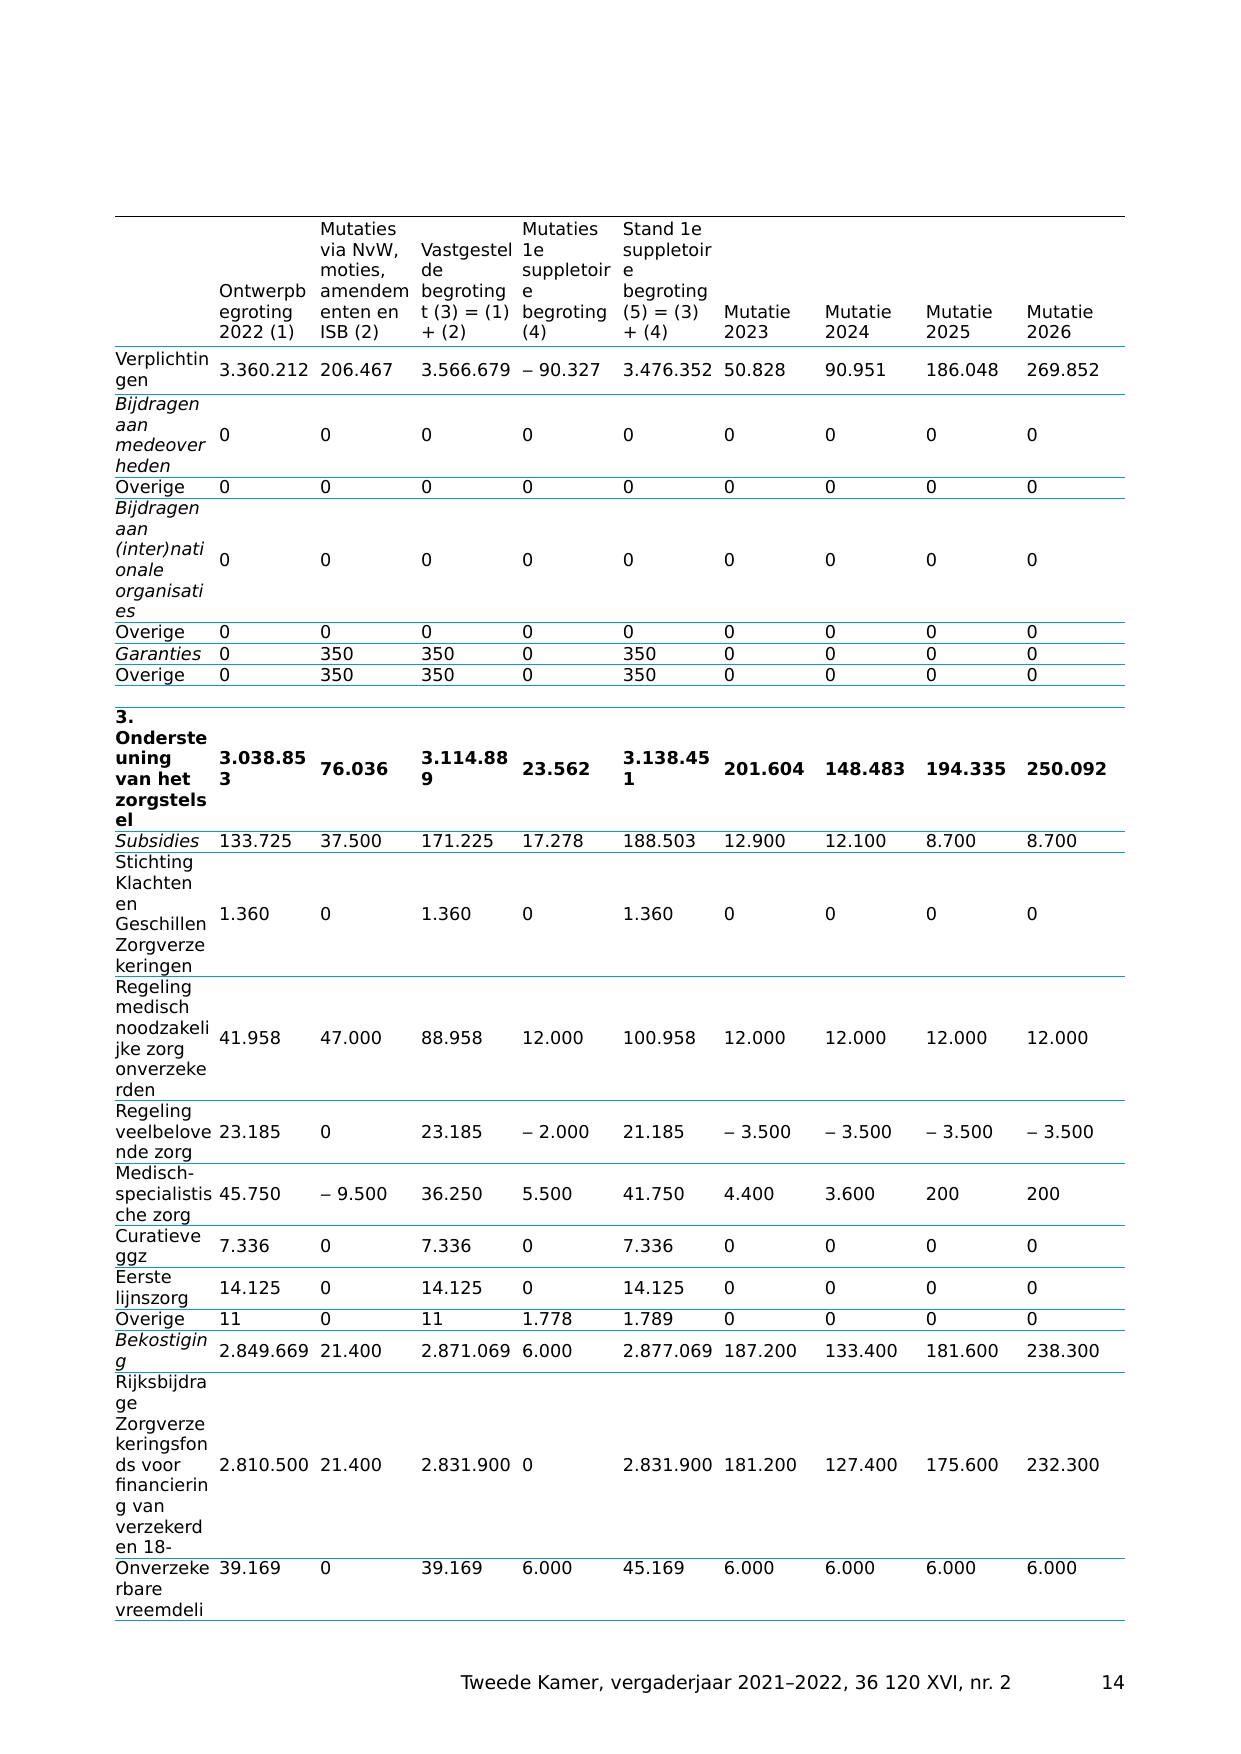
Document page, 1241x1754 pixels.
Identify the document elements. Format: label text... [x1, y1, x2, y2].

table_cell 0 [317, 1310, 418, 1330]
table_cell 6.000 [519, 1559, 620, 1620]
table_cell ‒ 3.500 [721, 1101, 822, 1163]
table_cell 0 [721, 499, 822, 622]
table_cell 186.048 [923, 347, 1023, 393]
table_cell 350 [620, 665, 721, 685]
table_cell 2.831.900 [418, 1373, 519, 1558]
table_cell 1.360 [620, 853, 721, 976]
table_cell [822, 686, 923, 706]
table_cell Subsidies [115, 832, 216, 852]
table_cell 0 [418, 623, 519, 643]
table_cell Regeling veelbelovende zorg [115, 1101, 216, 1163]
table_cell 21.400 [317, 1373, 418, 1558]
table_cell 12.100 [822, 832, 923, 852]
table_cell 269.852 [1024, 347, 1125, 393]
table_cell 0 [822, 665, 923, 685]
table_cell 0 [822, 478, 923, 498]
table_cell 350 [620, 644, 721, 664]
table_cell 21.185 [620, 1101, 721, 1163]
table_cell Bekostiging [115, 1331, 216, 1372]
table_cell 350 [418, 644, 519, 664]
table_cell 350 [418, 665, 519, 685]
table_cell [115, 686, 216, 706]
table_cell 1.360 [418, 853, 519, 976]
table_cell 12.000 [923, 977, 1023, 1100]
table_cell 41.750 [620, 1164, 721, 1225]
table_cell [923, 686, 1023, 706]
table_cell Rijksbijdrage Zorgverzekeringsfonds voor financiering van verzekerden 18- [115, 1373, 216, 1558]
table_cell 0 [923, 853, 1023, 976]
table_cell 188.503 [620, 832, 721, 852]
table_cell 0 [317, 1559, 418, 1620]
table_cell 0 [317, 623, 418, 643]
table_cell 181.600 [923, 1331, 1023, 1372]
table_cell 12.000 [519, 977, 620, 1100]
table_cell 201.604 [721, 708, 822, 831]
table_cell 0 [519, 665, 620, 685]
table_cell 0 [822, 644, 923, 664]
table_cell 17.278 [519, 832, 620, 852]
table_cell [418, 686, 519, 706]
table_cell 2.871.069 [418, 1331, 519, 1372]
table_cell 200 [923, 1164, 1023, 1225]
table_cell 6.000 [923, 1559, 1023, 1620]
table_cell 232.300 [1024, 1373, 1125, 1558]
table_cell 0 [519, 1268, 620, 1309]
table_cell ‒ 3.500 [923, 1101, 1023, 1163]
table_cell 7.336 [216, 1226, 317, 1267]
table_cell Overige [115, 478, 216, 498]
table_cell 1.789 [620, 1310, 721, 1330]
table_cell 0 [519, 853, 620, 976]
table_cell ‒ 3.500 [822, 1101, 923, 1163]
table_cell 0 [317, 478, 418, 498]
table_cell 0 [822, 395, 923, 476]
table_cell 200 [1024, 1164, 1125, 1225]
table_cell Vastgestelde begroting t (3) = (1) + (2) [418, 217, 519, 346]
table_cell 0 [1024, 853, 1125, 976]
table_cell 0 [721, 1310, 822, 1330]
table_cell 0 [519, 623, 620, 643]
table_cell 3.600 [822, 1164, 923, 1225]
table_cell 0 [923, 1310, 1023, 1330]
table_cell 39.169 [216, 1559, 317, 1620]
table_cell 0 [721, 623, 822, 643]
table_cell 8.700 [1024, 832, 1125, 852]
table_cell 0 [822, 1310, 923, 1330]
table_cell 11 [418, 1310, 519, 1330]
table_cell 0 [1024, 1226, 1125, 1267]
table_cell [721, 686, 822, 706]
table_cell 0 [317, 395, 418, 476]
table_cell 7.336 [620, 1226, 721, 1267]
table_cell 181.200 [721, 1373, 822, 1558]
table_cell 194.335 [923, 708, 1023, 831]
table_cell 206.467 [317, 347, 418, 393]
table_cell 0 [216, 644, 317, 664]
table_cell 14.125 [620, 1268, 721, 1309]
table_cell Eerste lijnszorg [115, 1268, 216, 1309]
table_cell 0 [721, 1226, 822, 1267]
table_cell 3.114.889 [418, 708, 519, 831]
table_cell Mutatie 2026 [1024, 217, 1125, 346]
table_cell 0 [1024, 1268, 1125, 1309]
table_cell 0 [1024, 395, 1125, 476]
table_cell 88.958 [418, 977, 519, 1100]
table_cell 0 [721, 1268, 822, 1309]
table_cell [317, 686, 418, 706]
table_cell 0 [822, 499, 923, 622]
table_cell ‒ 90.327 [519, 347, 620, 393]
table_cell 23.562 [519, 708, 620, 831]
table_cell 0 [923, 395, 1023, 476]
table_header Tabel 4 Budgettaire gevolgen van beleid artikel 2 Curatieve zorg (bedragen x € 1.000) [115, 191, 1125, 216]
table_cell 4.400 [721, 1164, 822, 1225]
table_cell Mutaties via NvW, moties, amendementen en ISB (2) [317, 217, 418, 346]
table_cell 3.476.352 [620, 347, 721, 393]
table_cell 3.360.212 [216, 347, 317, 393]
table_cell 2.849.669 [216, 1331, 317, 1372]
table_cell 0 [620, 395, 721, 476]
table_cell 0 [519, 478, 620, 498]
table_cell 14.125 [216, 1268, 317, 1309]
table_cell Onverzekerbare vreemdeli [115, 1559, 216, 1620]
table_cell Verplichtingen [115, 347, 216, 393]
table_cell Garanties [115, 644, 216, 664]
table_cell Overige [115, 623, 216, 643]
table_cell 100.958 [620, 977, 721, 1100]
table_cell Medisch-specialistische zorg [115, 1164, 216, 1225]
table_cell Bijdragen aan (inter)nationale organisaties [115, 499, 216, 622]
table_cell 0 [923, 623, 1023, 643]
table_cell 0 [1024, 499, 1125, 622]
table_cell 2.831.900 [620, 1373, 721, 1558]
table_cell 39.169 [418, 1559, 519, 1620]
table_cell 0 [620, 623, 721, 643]
table_cell 7.336 [418, 1226, 519, 1267]
table_cell 2.810.500 [216, 1373, 317, 1558]
table_cell 6.000 [1024, 1559, 1125, 1620]
table_cell 0 [216, 623, 317, 643]
table_cell 0 [923, 1268, 1023, 1309]
table_cell 45.750 [216, 1164, 317, 1225]
table_cell Stichting Klachten en Geschillen Zorgverzekeringen [115, 853, 216, 976]
table_cell 41.958 [216, 977, 317, 1100]
table_cell 0 [721, 395, 822, 476]
table_cell ‒ 9.500 [317, 1164, 418, 1225]
table_cell 127.400 [822, 1373, 923, 1558]
table_cell 3.038.853 [216, 708, 317, 831]
table_cell 0 [923, 499, 1023, 622]
table_cell 0 [418, 499, 519, 622]
table_cell 133.725 [216, 832, 317, 852]
table_cell 0 [721, 665, 822, 685]
table_cell 12.000 [721, 977, 822, 1100]
table_cell 350 [317, 665, 418, 685]
table_cell 0 [216, 478, 317, 498]
table_cell 0 [1024, 665, 1125, 685]
table_cell 238.300 [1024, 1331, 1125, 1372]
table_cell 0 [1024, 478, 1125, 498]
table_cell 0 [822, 1268, 923, 1309]
table_cell [115, 217, 216, 346]
table_cell 3. Ondersteuning van het zorgstelsel [115, 708, 216, 831]
table_cell 0 [418, 478, 519, 498]
table_cell Bijdragen aan medeoverheden [115, 395, 216, 476]
table_cell Overige [115, 665, 216, 685]
table_cell 50.828 [721, 347, 822, 393]
table_cell 0 [317, 1101, 418, 1163]
table_cell Mutatie 2025 [923, 217, 1023, 346]
table_cell 0 [418, 395, 519, 476]
table_cell [519, 686, 620, 706]
table_cell 0 [620, 478, 721, 498]
table_cell 0 [317, 499, 418, 622]
table_cell 47.000 [317, 977, 418, 1100]
table_cell 5.500 [519, 1164, 620, 1225]
table_cell 133.400 [822, 1331, 923, 1372]
table_cell 187.200 [721, 1331, 822, 1372]
table_cell 12.000 [822, 977, 923, 1100]
table_cell 0 [822, 1226, 923, 1267]
table_cell 3.138.451 [620, 708, 721, 831]
table_cell 12.000 [1024, 977, 1125, 1100]
table_cell 90.951 [822, 347, 923, 393]
table_cell 0 [317, 1226, 418, 1267]
table_cell 0 [923, 1226, 1023, 1267]
table_cell [620, 686, 721, 706]
table_cell 0 [822, 853, 923, 976]
table_cell 0 [317, 1268, 418, 1309]
table_cell 0 [216, 395, 317, 476]
table_cell Regeling medisch noodzakelijke zorg onverzekerden [115, 977, 216, 1100]
table_cell Mutatie 2023 [721, 217, 822, 346]
table_cell 171.225 [418, 832, 519, 852]
table_cell 0 [1024, 623, 1125, 643]
table_cell 6.000 [519, 1331, 620, 1372]
table_cell Overige [115, 1310, 216, 1330]
table_cell 0 [721, 644, 822, 664]
table_cell [216, 686, 317, 706]
table_cell 0 [519, 1226, 620, 1267]
table_cell 37.500 [317, 832, 418, 852]
table_cell Curatieve ggz [115, 1226, 216, 1267]
table_cell 23.185 [418, 1101, 519, 1163]
table_cell 0 [721, 853, 822, 976]
table_cell 36.250 [418, 1164, 519, 1225]
table_cell Mutaties 1e suppletoire begroting (4) [519, 217, 620, 346]
table_cell 12.900 [721, 832, 822, 852]
table_cell 0 [519, 395, 620, 476]
table_cell 0 [721, 478, 822, 498]
table_cell 0 [216, 665, 317, 685]
table_cell 8.700 [923, 832, 1023, 852]
table_cell 1.360 [216, 853, 317, 976]
table_cell 2.877.069 [620, 1331, 721, 1372]
table_cell Ontwerpbegroting 2022 (1) [216, 217, 317, 346]
table_cell 350 [317, 644, 418, 664]
table_cell 175.600 [923, 1373, 1023, 1558]
table_cell 0 [1024, 1310, 1125, 1330]
table_cell 45.169 [620, 1559, 721, 1620]
table_cell Mutatie 2024 [822, 217, 923, 346]
table_cell 0 [519, 499, 620, 622]
table_cell 0 [519, 1373, 620, 1558]
table_cell 3.566.679 [418, 347, 519, 393]
table_cell 0 [923, 665, 1023, 685]
table_cell 0 [216, 499, 317, 622]
table_cell 11 [216, 1310, 317, 1330]
table_cell 0 [923, 644, 1023, 664]
table_cell 6.000 [822, 1559, 923, 1620]
table_cell 6.000 [721, 1559, 822, 1620]
table_cell 14.125 [418, 1268, 519, 1309]
table_cell 23.185 [216, 1101, 317, 1163]
table_cell 0 [620, 499, 721, 622]
table_cell 21.400 [317, 1331, 418, 1372]
table_cell 0 [317, 853, 418, 976]
table_cell ‒ 2.000 [519, 1101, 620, 1163]
table_cell ‒ 3.500 [1024, 1101, 1125, 1163]
table_cell 1.778 [519, 1310, 620, 1330]
table_cell 148.483 [822, 708, 923, 831]
table_cell 76.036 [317, 708, 418, 831]
table_cell 0 [1024, 644, 1125, 664]
table_cell Stand 1e suppletoire begroting (5) = (3) + (4) [620, 217, 721, 346]
table_cell 0 [923, 478, 1023, 498]
table_cell 250.092 [1024, 708, 1125, 831]
table_cell 0 [822, 623, 923, 643]
table_cell [1024, 686, 1125, 706]
table_cell 0 [519, 644, 620, 664]
